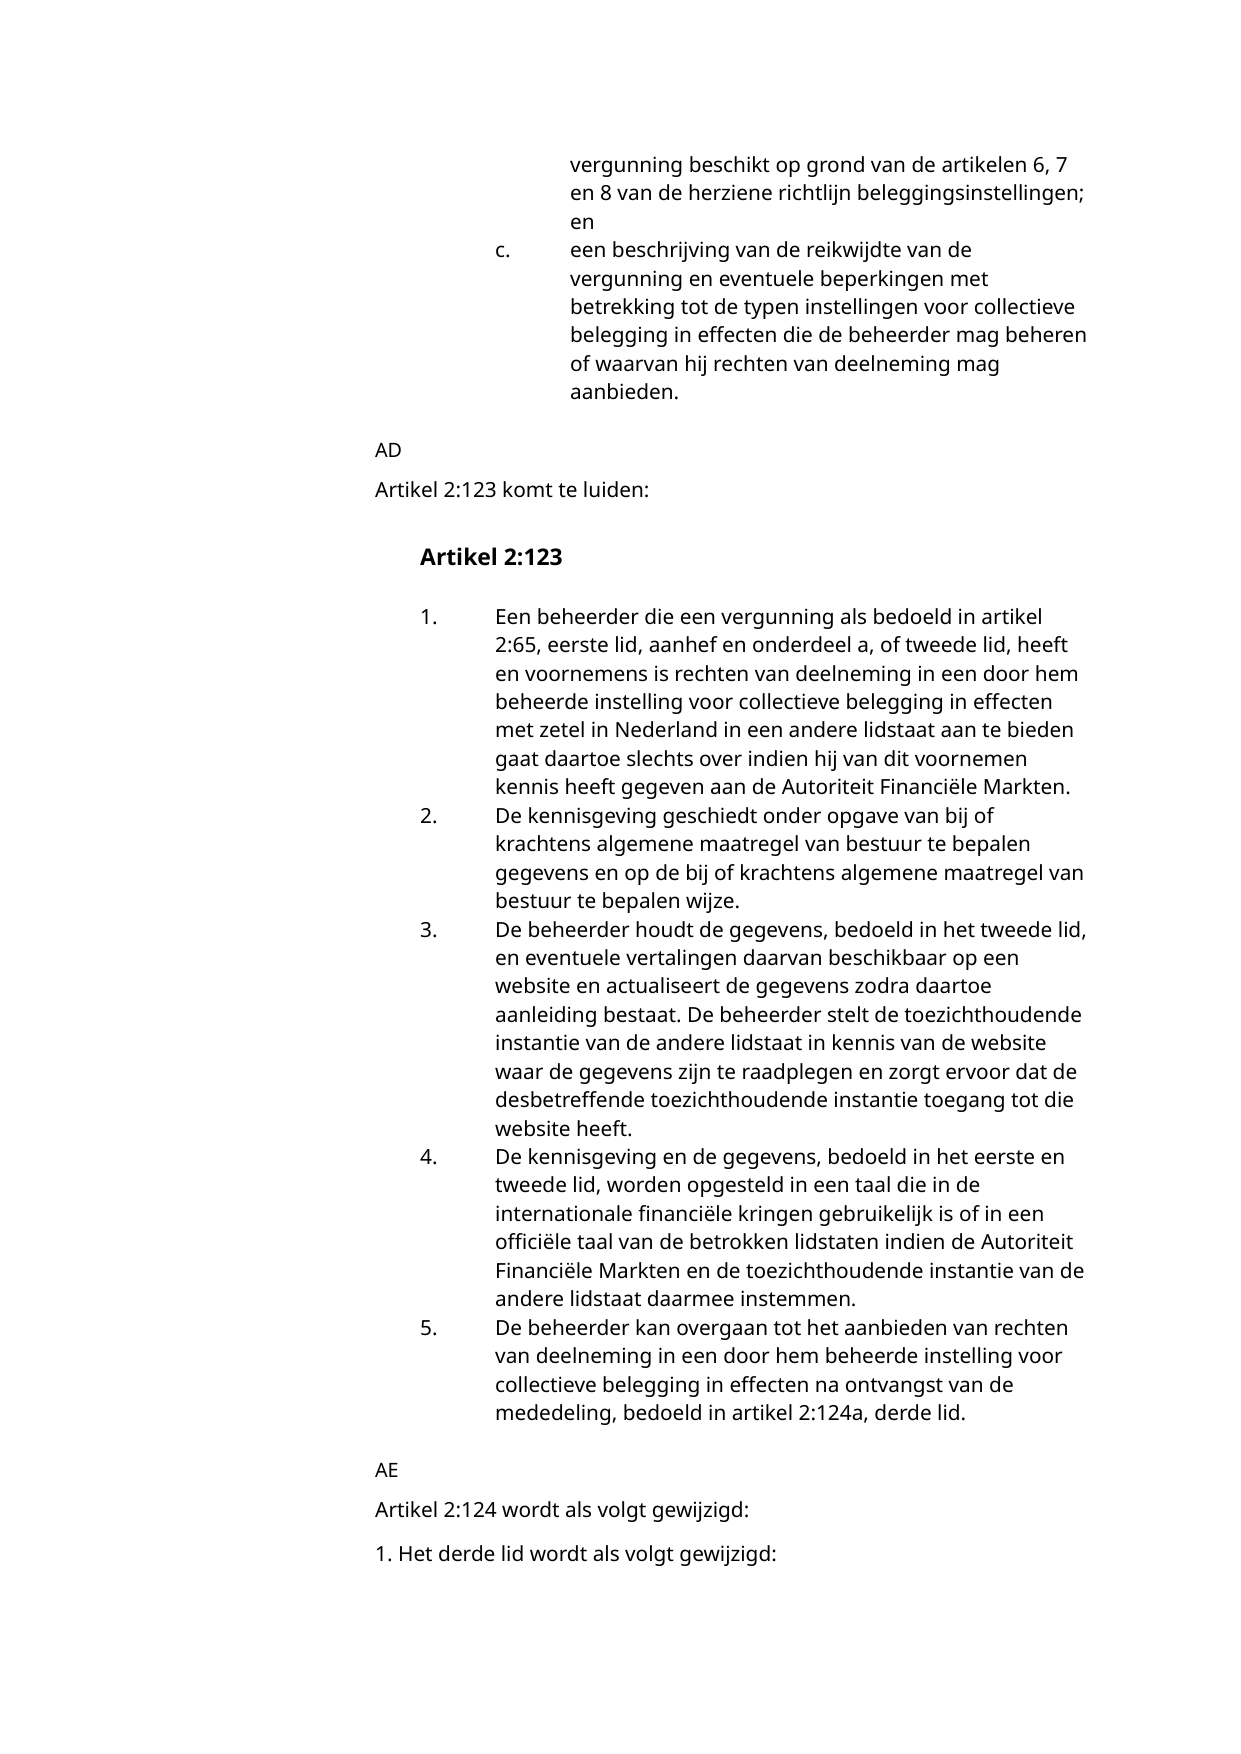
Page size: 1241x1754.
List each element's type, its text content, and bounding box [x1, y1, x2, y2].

subtitle Artikel 2:123 [420, 541, 1090, 572]
text AD [375, 436, 1090, 463]
list vergunning beschikt op grond van de artikelen 6, 7 en 8 van de herziene richtlijn beleggingsinstellingen; en [495, 150, 1090, 235]
list De kennisgeving geschiedt onder opgave van bij of krachtens algemene maatregel van bestuur te bepalen gegevens en op de bij of krachtens algemene maatregel van bestuur te bepalen wijze. [420, 801, 1090, 915]
text Artikel 2:123 komt te luiden: [375, 475, 1090, 503]
list De kennisgeving en de gegevens, bedoeld in het eerste en tweede lid, worden opgesteld in een taal die in de internationale financiële kringen gebruikelijk is of in een officiële taal van de betrokken lidstaten indien de Autoriteit Financiële Markten en de toezichthoudende instantie van de andere lidstaat daarmee instemmen. [420, 1142, 1090, 1313]
list Een beheerder die een vergunning als bedoeld in artikel 2:65, eerste lid, aanhef en onderdeel a, of tweede lid, heeft en voornemens is rechten van deelneming in een door hem beheerde instelling voor collectieve belegging in effecten met zetel in Nederland in een andere lidstaat aan te bieden gaat daartoe slechts over indien hij van dit voornemen kennis heeft gegeven aan de Autoriteit Financiële Markten. [420, 602, 1090, 801]
list De beheerder kan overgaan tot het aanbieden van rechten van deelneming in een door hem beheerde instelling voor collectieve belegging in effecten na ontvangst van de mededeling, bedoeld in artikel 2:124a, derde lid. [420, 1313, 1090, 1427]
text 1. Het derde lid wordt als volgt gewijzigd: [375, 1539, 1090, 1567]
list De beheerder houdt de gegevens, bedoeld in het tweede lid, en eventuele vertalingen daarvan beschikbaar op een website en actualiseert de gegevens zodra daartoe aanleiding bestaat. De beheerder stelt de toezichthoudende instantie van de andere lidstaat in kennis van de website waar de gegevens zijn te raadplegen en zorgt ervoor dat de desbetreffende toezichthoudende instantie toegang tot die website heeft. [420, 915, 1090, 1142]
text Artikel 2:124 wordt als volgt gewijzigd: [375, 1495, 1090, 1524]
text AE [375, 1457, 1090, 1483]
list een beschrijving van de reikwijdte van de vergunning en eventuele beperkingen met betrekking tot de typen instellingen voor collectieve belegging in effecten die de beheerder mag beheren of waarvan hij rechten van deelneming mag aanbieden. [495, 235, 1090, 406]
